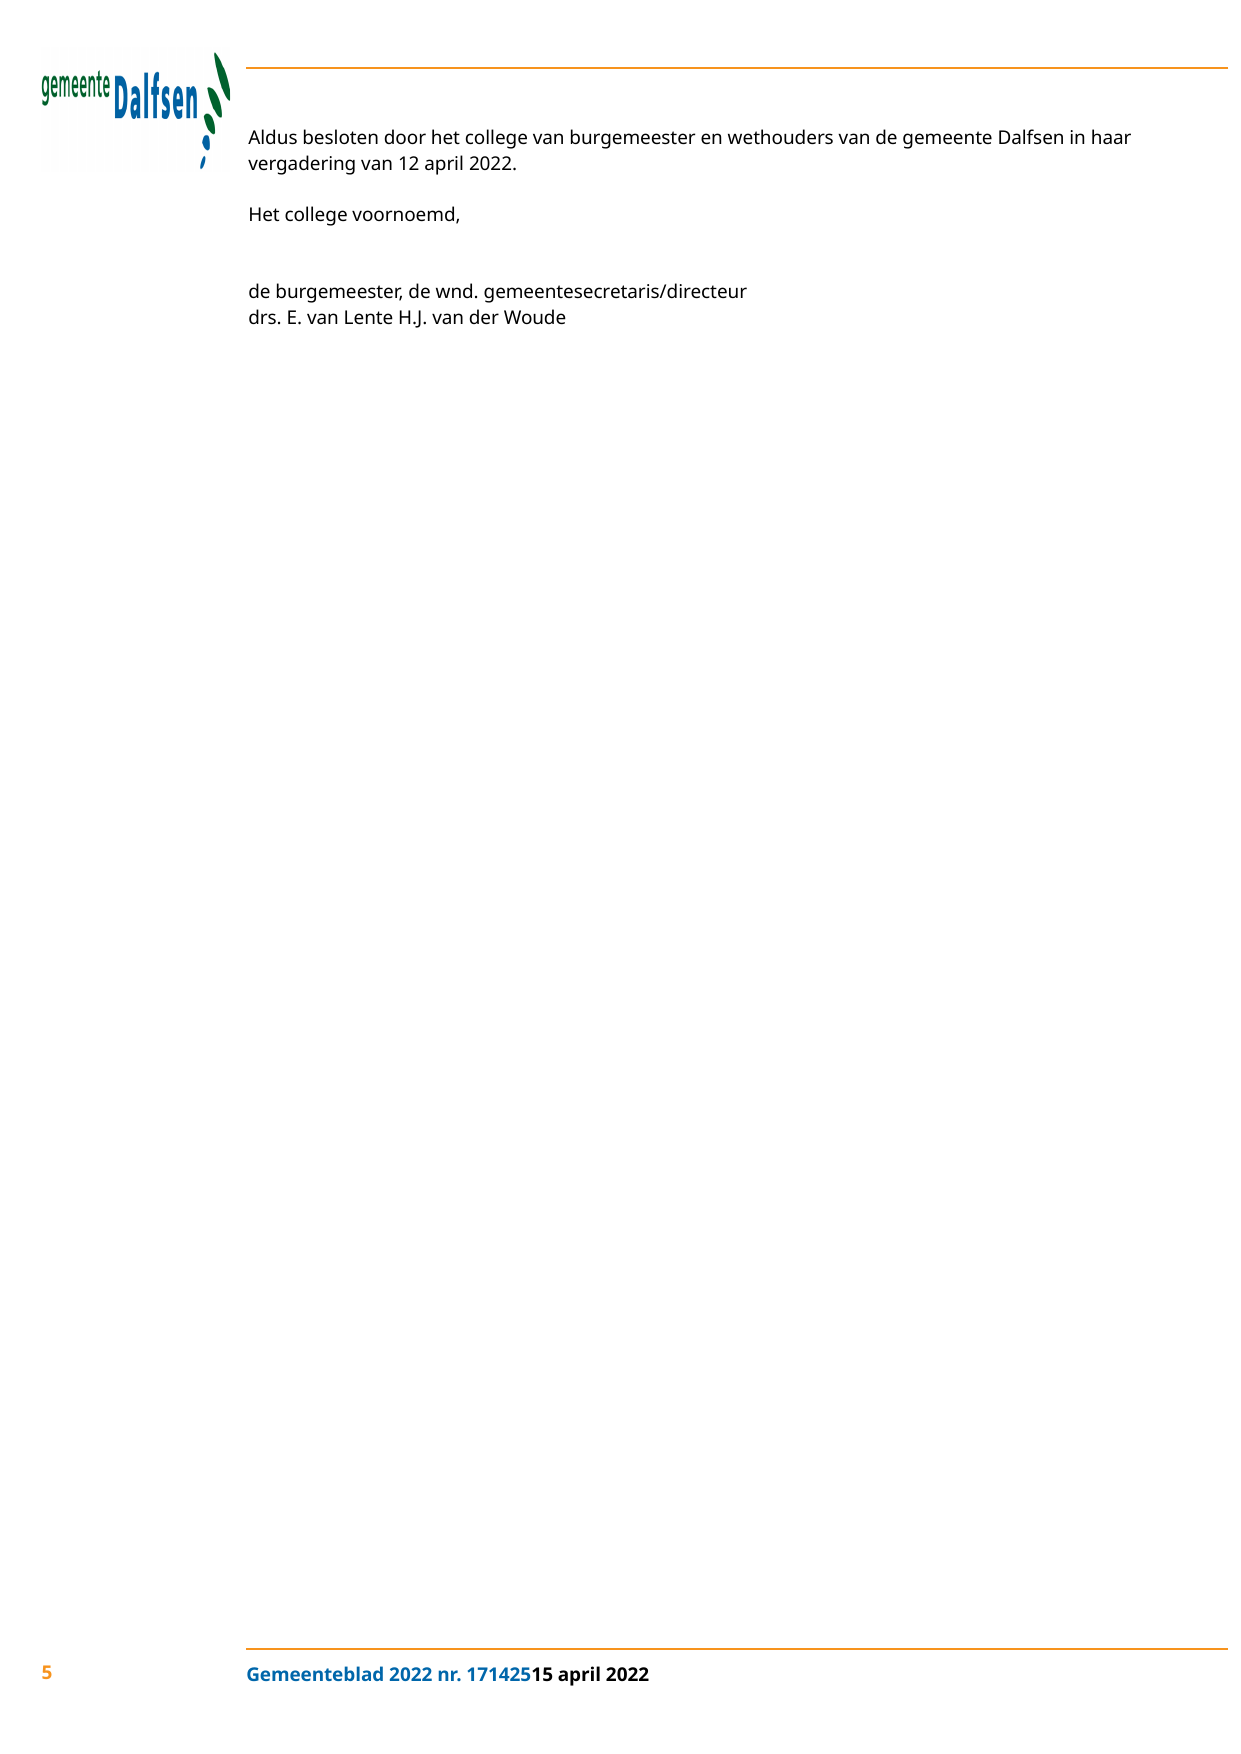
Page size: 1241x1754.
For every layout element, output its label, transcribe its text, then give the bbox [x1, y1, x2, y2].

text Het college voornoemd, [248, 202, 1152, 227]
text de burgemeester, de wnd. gemeentesecretaris/directeur [248, 279, 1152, 304]
text drs. E. van Lente H.J. van der Woude [248, 304, 1152, 330]
text Aldus besloten door het college van burgemeester en wethouders van de gemeente Dalfsen in haar vergadering van 12 april 2022. [248, 124, 1152, 176]
picture [41, 47, 231, 172]
